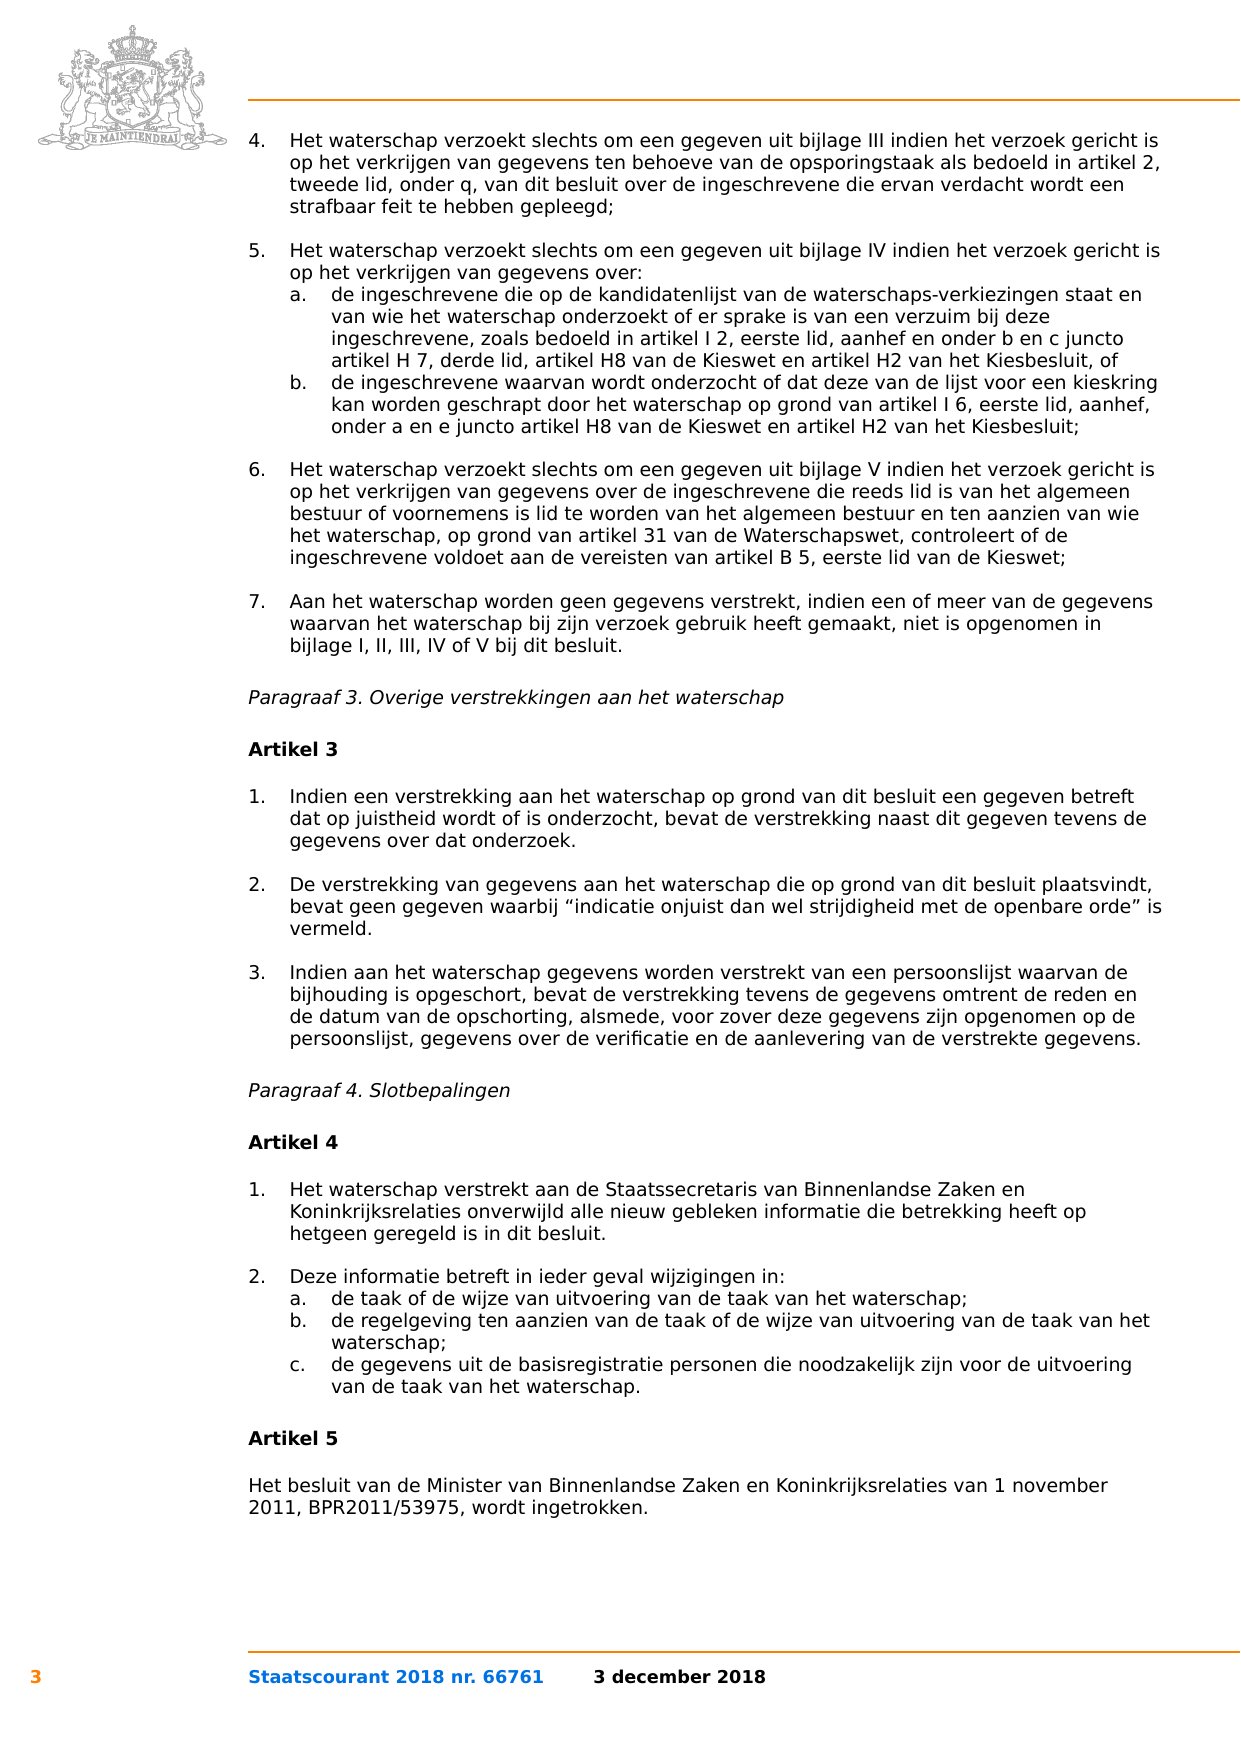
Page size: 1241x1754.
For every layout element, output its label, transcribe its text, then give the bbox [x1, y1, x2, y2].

text 2. Deze informatie betreft in ieder geval wijzigingen in: [248, 1266, 1163, 1288]
text a. de taak of de wijze van uitvoering van de taak van het waterschap; [289, 1288, 1163, 1310]
text 7. Aan het waterschap worden geen gegevens verstrekt, indien een of meer van de gegevens waarvan het waterschap bij zijn verzoek gebruik heeft gemaakt, niet is opgenomen in bijlage I, II, III, IV of V bij dit besluit. [248, 591, 1163, 657]
text c. de gegevens uit de basisregistratie personen die noodzakelijk zijn voor de uitvoering van de taak van het waterschap. [289, 1354, 1163, 1398]
text Het besluit van de Minister van Binnenlandse Zaken en Koninkrijksrelaties van 1 november 2011, BPR2011/53975, wordt ingetrokken. [248, 1475, 1163, 1519]
text 3. Indien aan het waterschap gegevens worden verstrekt van een persoonslijst waarvan de bijhouding is opgeschort, bevat de verstrekking tevens de gegevens omtrent de reden en de datum van de opschorting, alsmede, voor zover deze gegevens zijn opgenomen op de persoonslijst, gegevens over de verificatie en de aanlevering van de verstrekte gegevens. [248, 962, 1163, 1049]
text 1. Indien een verstrekking aan het waterschap op grond van dit besluit een gegeven betreft dat op juistheid wordt of is onderzocht, bevat de verstrekking naast dit gegeven tevens de gegevens over dat onderzoek. [248, 786, 1163, 852]
picture [38, 25, 227, 150]
text 5. Het waterschap verzoekt slechts om een gegeven uit bijlage IV indien het verzoek gericht is op het verkrijgen van gegevens over: [248, 240, 1163, 284]
text a. de ingeschrevene die op de kandidatenlijst van de waterschaps-verkiezingen staat en van wie het waterschap onderzoekt of er sprake is van een verzuim bij deze ingeschrevene, zoals bedoeld in artikel I 2, eerste lid, aanhef en onder b en c juncto artikel H 7, derde lid, artikel H8 van de Kieswet en artikel H2 van het Kiesbesluit, of [289, 284, 1163, 372]
text 4. Het waterschap verzoekt slechts om een gegeven uit bijlage III indien het verzoek gericht is op het verkrijgen van gegevens ten behoeve van de opsporingstaak als bedoeld in artikel 2, tweede lid, onder q, van dit besluit over de ingeschrevene die ervan verdacht wordt een strafbaar feit te hebben gepleegd; [248, 130, 1163, 218]
text b. de ingeschrevene waarvan wordt onderzocht of dat deze van de lijst voor een kieskring kan worden geschrapt door het waterschap op grond van artikel I 6, eerste lid, aanhef, onder a en e juncto artikel H8 van de Kieswet en artikel H2 van het Kiesbesluit; [289, 372, 1163, 437]
subtitle Paragraaf 4. Slotbepalingen [248, 1079, 1163, 1102]
subtitle Artikel 3 [248, 739, 1163, 761]
subtitle Paragraaf 3. Overige verstrekkingen aan het waterschap [248, 687, 1163, 709]
subtitle Artikel 4 [248, 1132, 1163, 1153]
text 1. Het waterschap verstrekt aan de Staatssecretaris van Binnenlandse Zaken en Koninkrijksrelaties onverwijld alle nieuw gebleken informatie die betrekking heeft op hetgeen geregeld is in dit besluit. [248, 1178, 1163, 1244]
text b. de regelgeving ten aanzien van de taak of de wijze van uitvoering van de taak van het waterschap; [289, 1310, 1163, 1354]
text 6. Het waterschap verzoekt slechts om een gegeven uit bijlage V indien het verzoek gericht is op het verkrijgen van gegevens over de ingeschrevene die reeds lid is van het algemeen bestuur of voornemens is lid te worden van het algemeen bestuur en ten aanzien van wie het waterschap, op grond van artikel 31 van de Waterschapswet, controleert of de ingeschrevene voldoet aan de vereisten van artikel B 5, eerste lid van de Kieswet; [248, 459, 1163, 569]
text 2. De verstrekking van gegevens aan het waterschap die op grond van dit besluit plaatsvindt, bevat geen gegeven waarbij “indicatie onjuist dan wel strijdigheid met de openbare orde” is vermeld. [248, 874, 1163, 940]
subtitle Artikel 5 [248, 1428, 1163, 1450]
